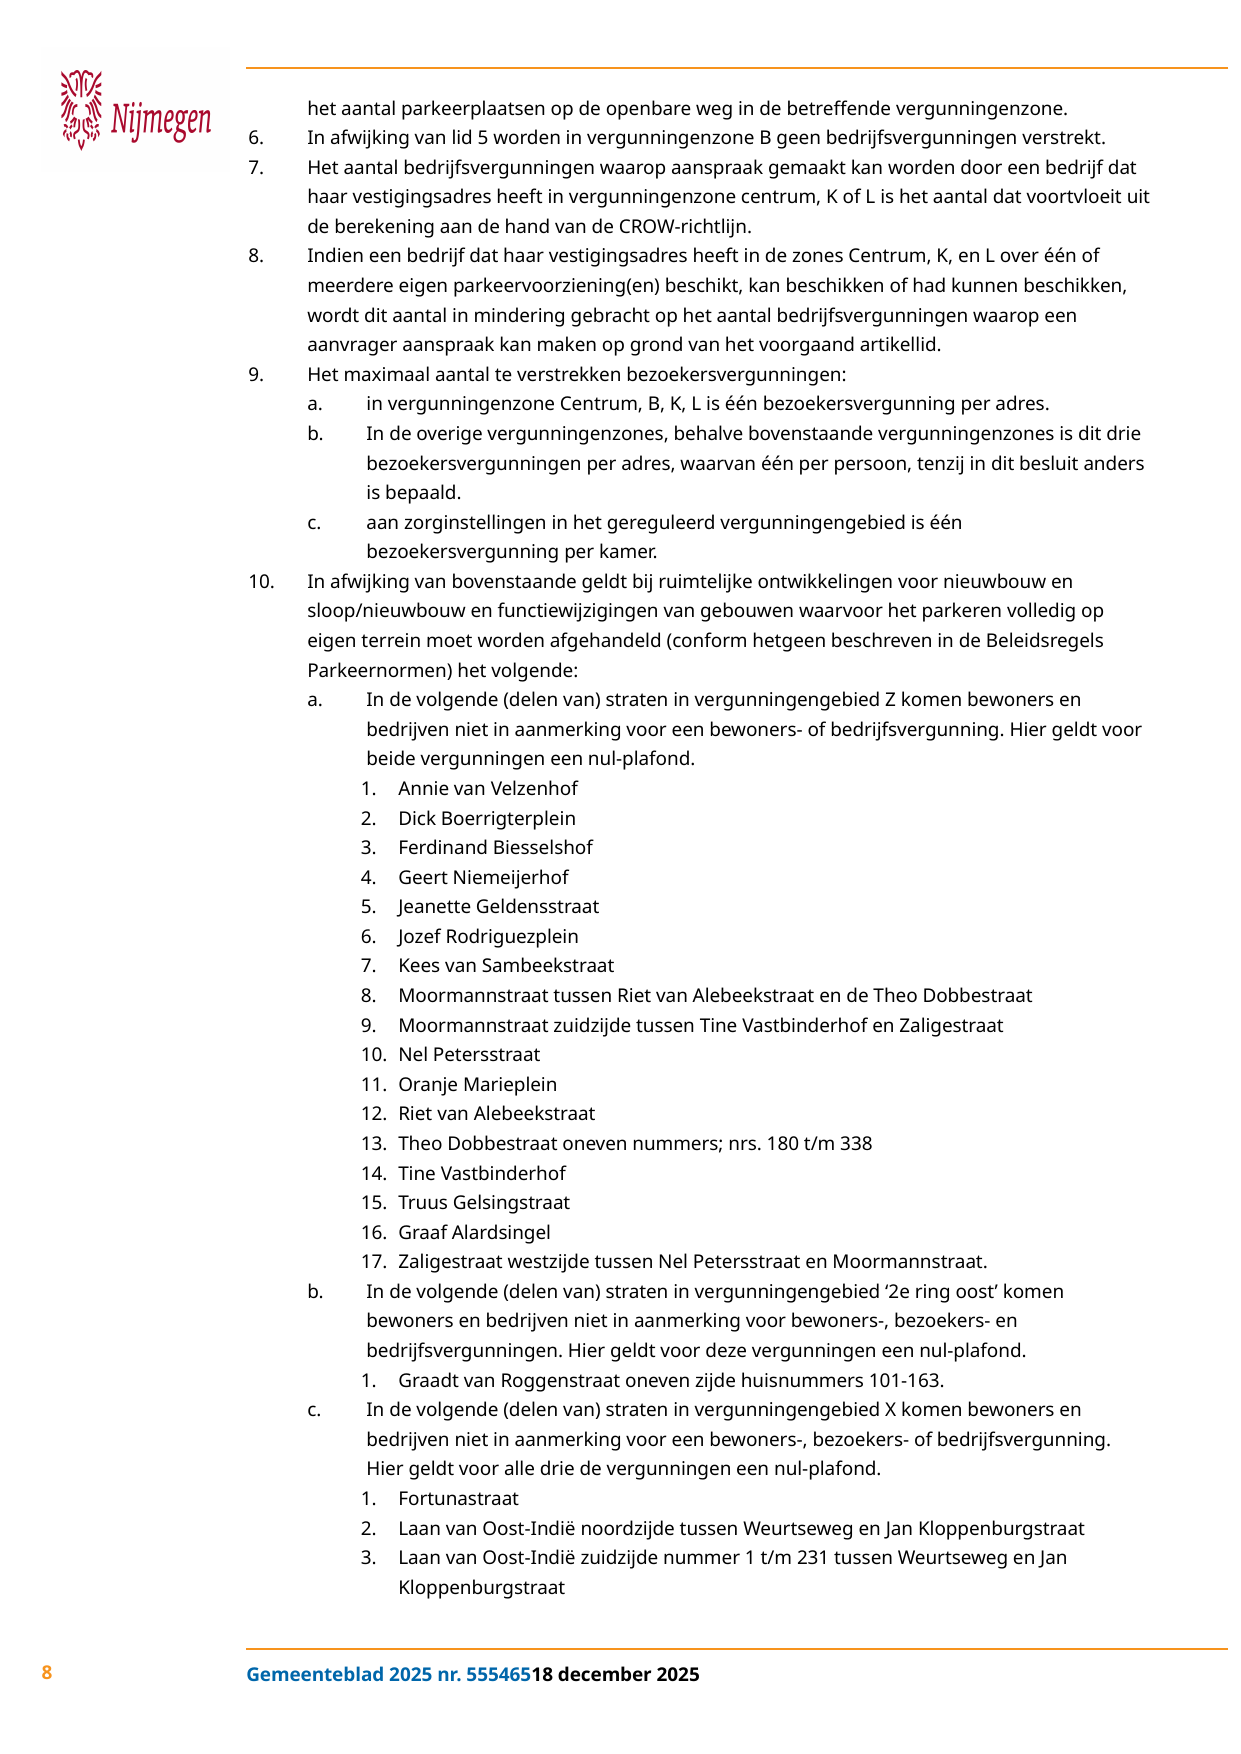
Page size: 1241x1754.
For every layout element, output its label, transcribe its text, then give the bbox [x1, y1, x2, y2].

list In afwijking van bovenstaande geldt bij ruimtelijke ontwikkelingen voor nieuwbouw en sloop/nieuwbouw en functiewijzigingen van gebouwen waarvoor het parkeren volledig op eigen terrein moet worden afgehandeld (conform hetgeen beschreven in de Beleidsregels Parkeernormen) het volgende: [248, 568, 1152, 683]
picture [41, 47, 231, 172]
list Indien een bedrijf dat haar vestigingsadres heeft in de zones Centrum, K, en L over één of meerdere eigen parkeervoorziening(en) beschikt, kan beschikken of had kunnen beschikken, wordt dit aantal in mindering gebracht op het aantal bedrijfsvergunningen waarop een aanvrager aanspraak kan maken op grond van het voorgaand artikellid. [248, 243, 1152, 357]
list Oranje Marieplein [361, 1071, 1152, 1097]
list Graadt van Roggenstraat oneven zijde huisnummers 101-163. [361, 1367, 1152, 1393]
list Jozef Rodriguezplein [361, 923, 1152, 949]
list In de volgende (delen van) straten in vergunningengebied Z komen bewoners en bedrijven niet in aanmerking voor een bewoners- of bedrijfsvergunning. Hier geldt voor beide vergunningen een nul-plafond. [307, 686, 1152, 771]
list Geert Niemeijerhof [361, 864, 1152, 890]
list In de overige vergunningenzones, behalve bovenstaande vergunningenzones is dit drie bezoekersvergunningen per adres, waarvan één per persoon, tenzij in dit besluit anders is bepaald. [307, 420, 1152, 505]
list in vergunningenzone Centrum, B, K, L is één bezoekersvergunning per adres. [307, 391, 1152, 416]
list Moormannstraat zuidzijde tussen Tine Vastbinderhof en Zaligestraat [361, 1012, 1152, 1038]
list Het maximaal aantal te verstrekken bezoekersvergunningen: [248, 361, 1152, 387]
list Riet van Alebeekstraat [361, 1101, 1152, 1126]
list In de volgende (delen van) straten in vergunningengebied X komen bewoners en bedrijven niet in aanmerking voor een bewoners-, bezoekers- of bedrijfsvergunning. Hier geldt voor alle drie de vergunningen een nul-plafond. [307, 1396, 1152, 1481]
list Zaligestraat westzijde tussen Nel Petersstraat en Moormannstraat. [361, 1248, 1152, 1274]
list Dick Boerrigterplein [361, 805, 1152, 831]
list Truus Gelsingstraat [361, 1189, 1152, 1215]
list het aantal parkeerplaatsen op de openbare weg in de betreffende vergunningenzone. [248, 95, 1152, 121]
list Nel Petersstraat [361, 1041, 1152, 1067]
list Het aantal bedrijfsvergunningen waarop aanspraak gemaakt kan worden door een bedrijf dat haar vestigingsadres heeft in vergunningenzone centrum, K of L is het aantal dat voortvloeit uit de berekening aan de hand van de CROW-richtlijn. [248, 154, 1152, 239]
list Annie van Velzenhof [361, 775, 1152, 801]
list Graaf Alardsingel [361, 1219, 1152, 1245]
list Kees van Sambeekstraat [361, 953, 1152, 978]
list Tine Vastbinderhof [361, 1160, 1152, 1186]
list Moormannstraat tussen Riet van Alebeekstraat en de Theo Dobbestraat [361, 982, 1152, 1008]
list Laan van Oost-Indië zuidzijde nummer 1 t/m 231 tussen Weurtseweg en Jan Kloppenburgstraat [361, 1544, 1152, 1600]
list In de volgende (delen van) straten in vergunningengebied ‘2e ring oost’ komen bewoners en bedrijven niet in aanmerking voor bewoners-, bezoekers- en bedrijfsvergunningen. Hier geldt voor deze vergunningen een nul-plafond. [307, 1278, 1152, 1363]
list Laan van Oost-Indië noordzijde tussen Weurtseweg en Jan Kloppenburgstraat [361, 1515, 1152, 1541]
list Ferdinand Biesselshof [361, 834, 1152, 860]
list In afwijking van lid 5 worden in vergunningenzone B geen bedrijfsvergunningen verstrekt. [248, 124, 1152, 150]
list Fortunastraat [361, 1485, 1152, 1511]
list Theo Dobbestraat oneven nummers; nrs. 180 t/m 338 [361, 1130, 1152, 1156]
list aan zorginstellingen in het gereguleerd vergunningengebied is één bezoekersvergunning per kamer. [307, 509, 1152, 564]
list Jeanette Geldensstraat [361, 893, 1152, 919]
